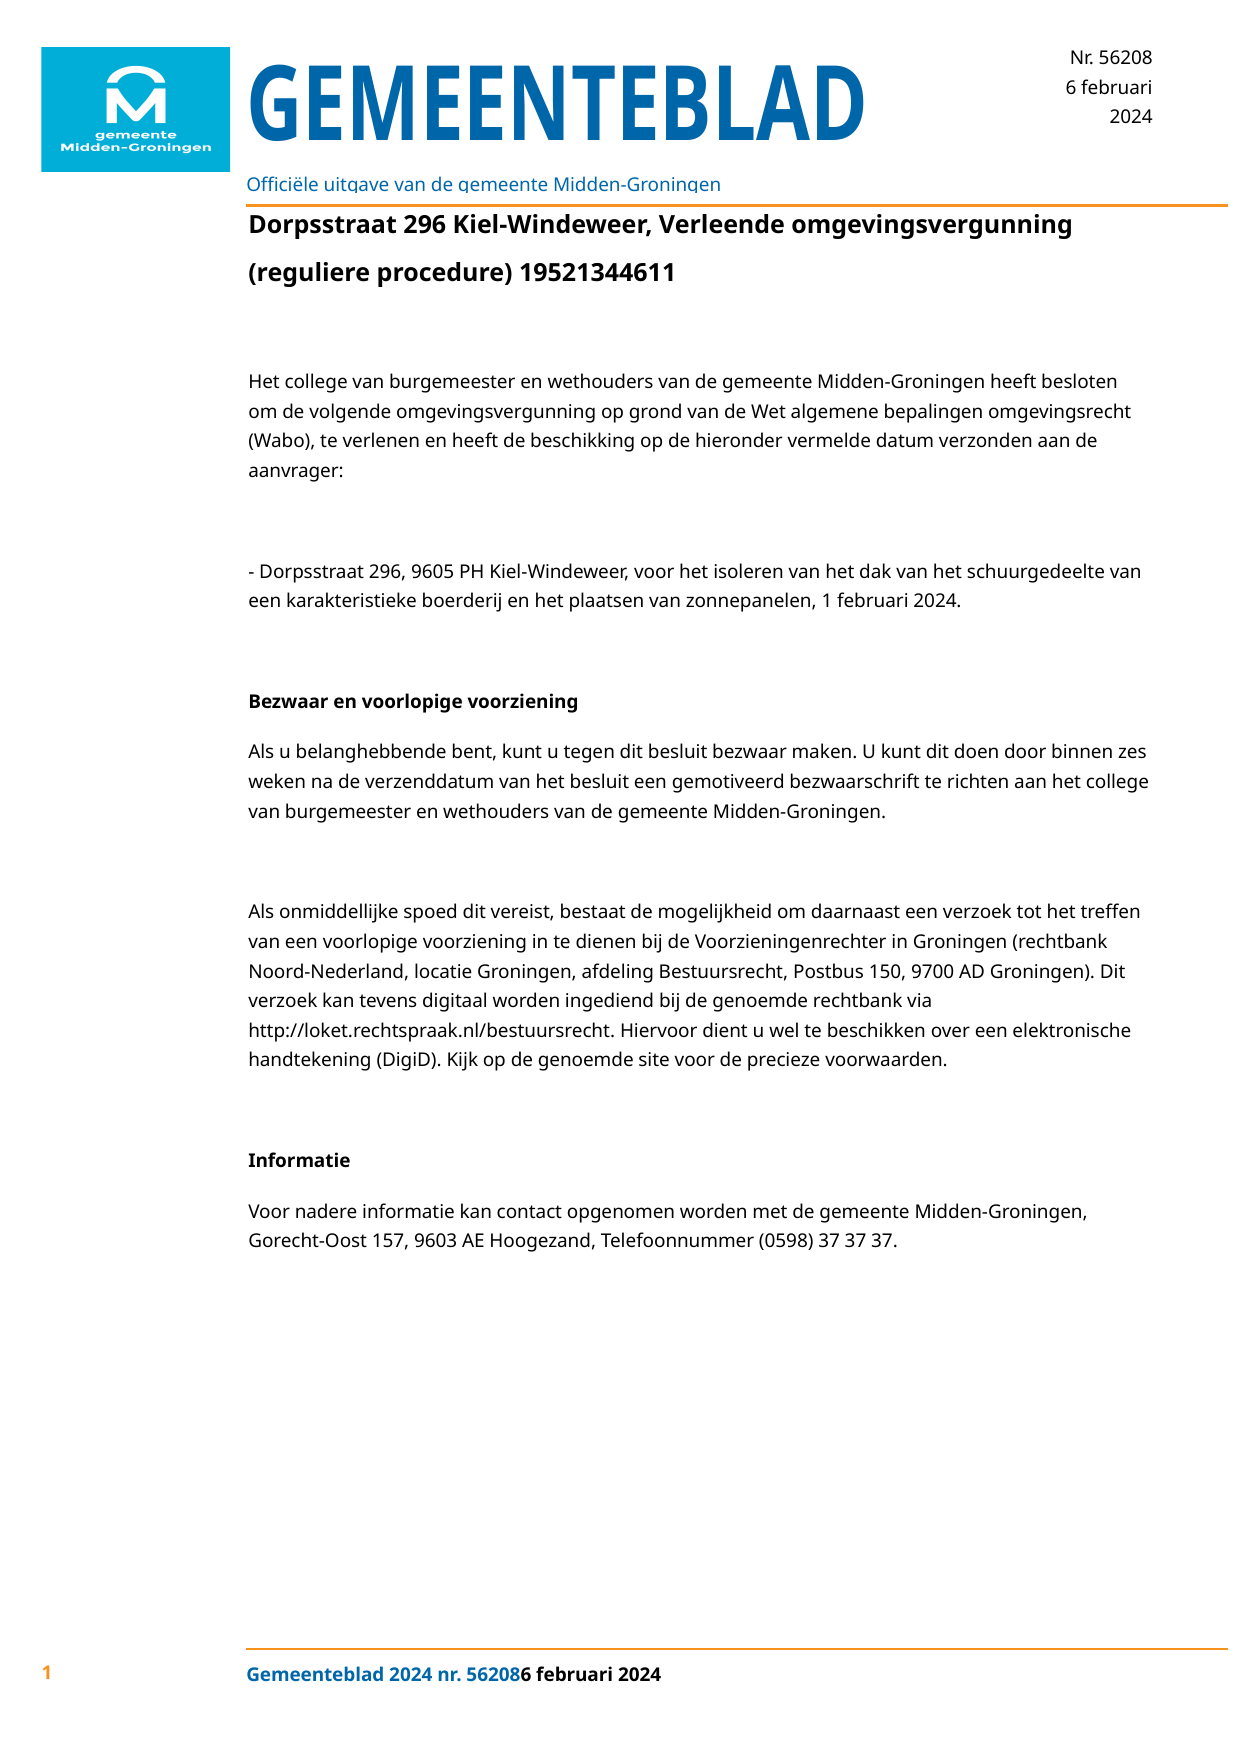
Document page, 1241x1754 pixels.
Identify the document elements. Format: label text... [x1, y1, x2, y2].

picture [108, 66, 164, 82]
text Informatie [248, 1147, 1152, 1173]
text Voor nadere informatie kan contact opgenomen worden met de gemeente Midden-Groningen, Gorecht-Oost 157, 9603 AE Hoogezand, Telefoonnummer (0598) 37 37 37. [248, 1198, 1152, 1253]
picture [107, 89, 165, 122]
picture [184, 146, 190, 153]
text - Dorpsstraat 296, 9605 PH Kiel-Windeweer, voor het isoleren van het dak van het schuurgedeelte van een karakteristieke boerderij en het plaatsen van zonnepanelen, 1 februari 2024. [248, 558, 1152, 613]
text Het college van burgemeester en wethouders van de gemeente Midden-Groningen heeft besloten om de volgende omgevingsvergunning op grond van de Wet algemene bepalingen omgevingsrecht (Wabo), te verlenen en heeft de beschikking op de hieronder vermelde datum verzonden aan de aanvrager: [248, 368, 1152, 483]
text Dorpsstraat 296 Kiel-Windeweer, Verleende omgevingsvergunning (reguliere procedure) 19521344611 [248, 207, 1152, 288]
text Als u belanghebbende bent, kunt u tegen dit besluit bezwaar maken. U kunt dit doen door binnen zes weken na de verzenddatum van het besluit een gemotiveerd bezwaarschrift te richten aan het college van burgemeester en wethouders van de gemeente Midden-Groningen. [248, 739, 1152, 824]
text Als onmiddellijke spoed dit vereist, bestaat de mogelijkheid om daarnaast een verzoek tot het treffen van een voorlopige voorziening in te dienen bij de Voorzieningenrechter in Groningen (rechtbank Noord-Nederland, locatie Groningen, afdeling Bestuursrecht, Postbus 150, 9700 AD Groningen). Dit verzoek kan tevens digitaal worden ingediend bij de genoemde rechtbank via http://loket.rechtspraak.nl/bestuursrecht. Hiervoor dient u wel te beschikken over een elektronische handtekening (DigiD). Kijk op de genoemde site voor de precieze voorwaarden. [248, 899, 1152, 1072]
text Bezwaar en voorlopige voorziening [248, 688, 1152, 714]
